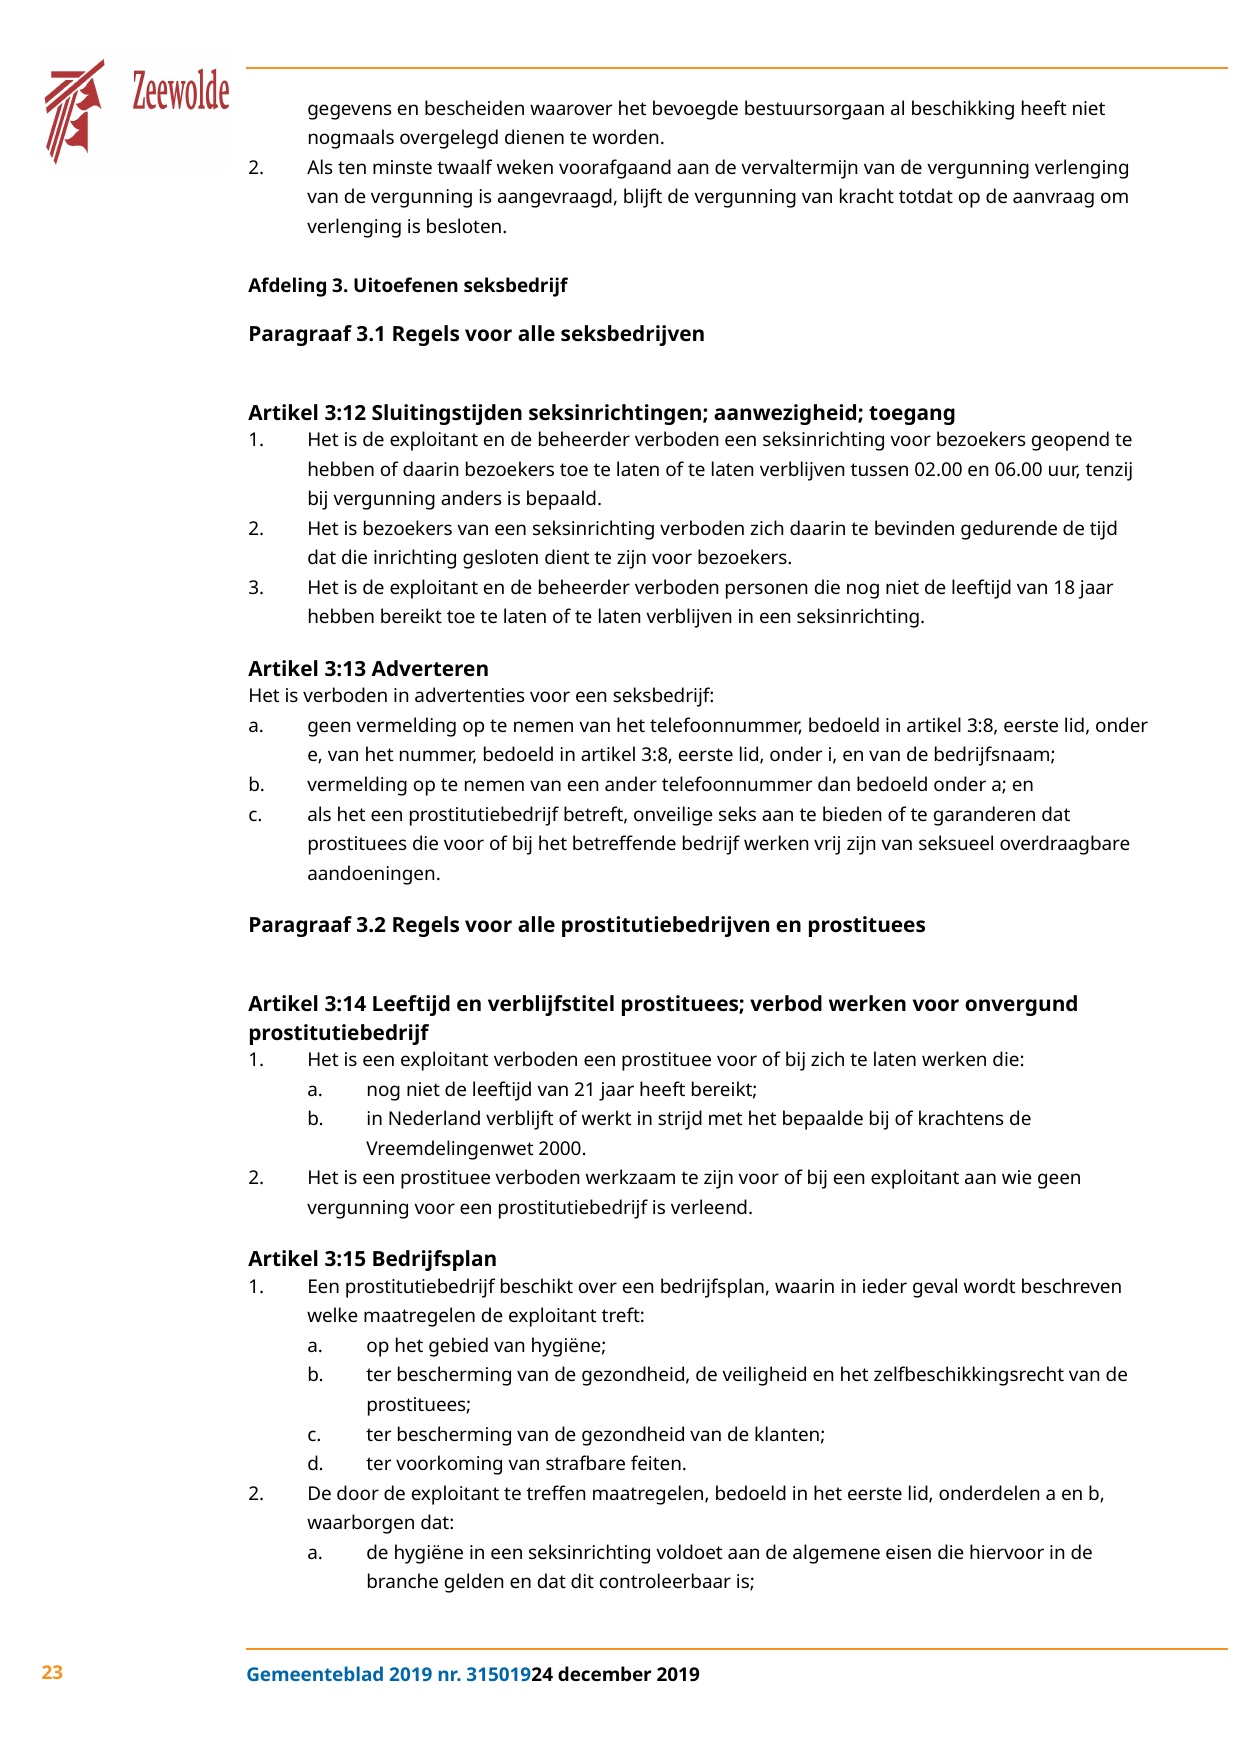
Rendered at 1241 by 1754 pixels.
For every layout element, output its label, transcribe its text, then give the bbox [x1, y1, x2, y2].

list De door de exploitant te treffen maatregelen, bedoeld in het eerste lid, onderdelen a en b, waarborgen dat: [248, 1480, 1152, 1535]
list in Nederland verblijft of werkt in strijd met het bepaalde bij of krachtens de Vreemdelingenwet 2000. [307, 1105, 1152, 1161]
list ter bescherming van de gezondheid van de klanten; [307, 1421, 1152, 1447]
list op het gebied van hygiëne; [307, 1332, 1152, 1358]
list Het is bezoekers van een seksinrichting verboden zich daarin te bevinden gedurende de tijd dat die inrichting gesloten dient te zijn voor bezoekers. [248, 515, 1152, 570]
list Het is een prostituee verboden werkzaam te zijn voor of bij een exploitant aan wie geen vergunning voor een prostitutiebedrijf is verleend. [248, 1164, 1152, 1220]
list nog niet de leeftijd van 21 jaar heeft bereikt; [307, 1076, 1152, 1101]
list ter bescherming van de gezondheid, de veiligheid en het zelfbeschikkingsrecht van de prostituees; [307, 1362, 1152, 1417]
text Afdeling 3. Uitoefenen seksbedrijf [248, 272, 1152, 298]
list Een prostitutiebedrijf beschikt over een bedrijfsplan, waarin in ieder geval wordt beschreven welke maatregelen de exploitant treft: [248, 1273, 1152, 1328]
text Paragraaf 3.1 Regels voor alle seksbedrijven [248, 319, 1152, 347]
list als het een prostitutiebedrijf betreft, onveilige seks aan te bieden of te garanderen dat prostituees die voor of bij het betreffende bedrijf werken vrij zijn van seksueel overdraagbare aandoeningen. [248, 801, 1152, 886]
list de hygiëne in een seksinrichting voldoet aan de algemene eisen die hiervoor in de branche gelden en dat dit controleerbaar is; [307, 1539, 1152, 1594]
text Artikel 3:13 Adverteren [248, 654, 1152, 682]
list Het is de exploitant en de beheerder verboden een seksinrichting voor bezoekers geopend te hebben of daarin bezoekers toe te laten of te laten verblijven tussen 02.00 en 06.00 uur, tenzij bij vergunning anders is bepaald. [248, 426, 1152, 511]
list geen vermelding op te nemen van het telefoonnummer, bedoeld in artikel 3:8, eerste lid, onder e, van het nummer, bedoeld in artikel 3:8, eerste lid, onder i, en van de bedrijfsnaam; [248, 712, 1152, 767]
list gegevens en bescheiden waarover het bevoegde bestuursorgaan al beschikking heeft niet nogmaals overgelegd dienen te worden. [248, 95, 1152, 150]
list Het is de exploitant en de beheerder verboden personen die nog niet de leeftijd van 18 jaar hebben bereikt toe te laten of te laten verblijven in een seksinrichting. [248, 574, 1152, 629]
list vermelding op te nemen van een ander telefoonnummer dan bedoeld onder a; en [248, 771, 1152, 797]
text Artikel 3:14 Leeftijd en verblijfstitel prostituees; verbod werken voor onvergund prostitutiebedrijf [248, 989, 1152, 1046]
list Het is een exploitant verboden een prostituee voor of bij zich te laten werken die: [248, 1046, 1152, 1072]
text Artikel 3:12 Sluitingstijden seksinrichtingen; aanwezigheid; toegang [248, 398, 1152, 426]
text Het is verboden in advertenties voor een seksbedrijf: [248, 682, 1152, 708]
text Artikel 3:15 Bedrijfsplan [248, 1244, 1152, 1273]
list Als ten minste twaalf weken voorafgaand aan de vervaltermijn van de vergunning verlenging van de vergunning is aangevraagd, blijft de vergunning van kracht totdat op de aanvraag om verlenging is besloten. [248, 154, 1152, 239]
text Paragraaf 3.2 Regels voor alle prostitutiebedrijven en prostituees [248, 910, 1152, 939]
picture [41, 47, 231, 172]
list ter voorkoming van strafbare feiten. [307, 1450, 1152, 1476]
